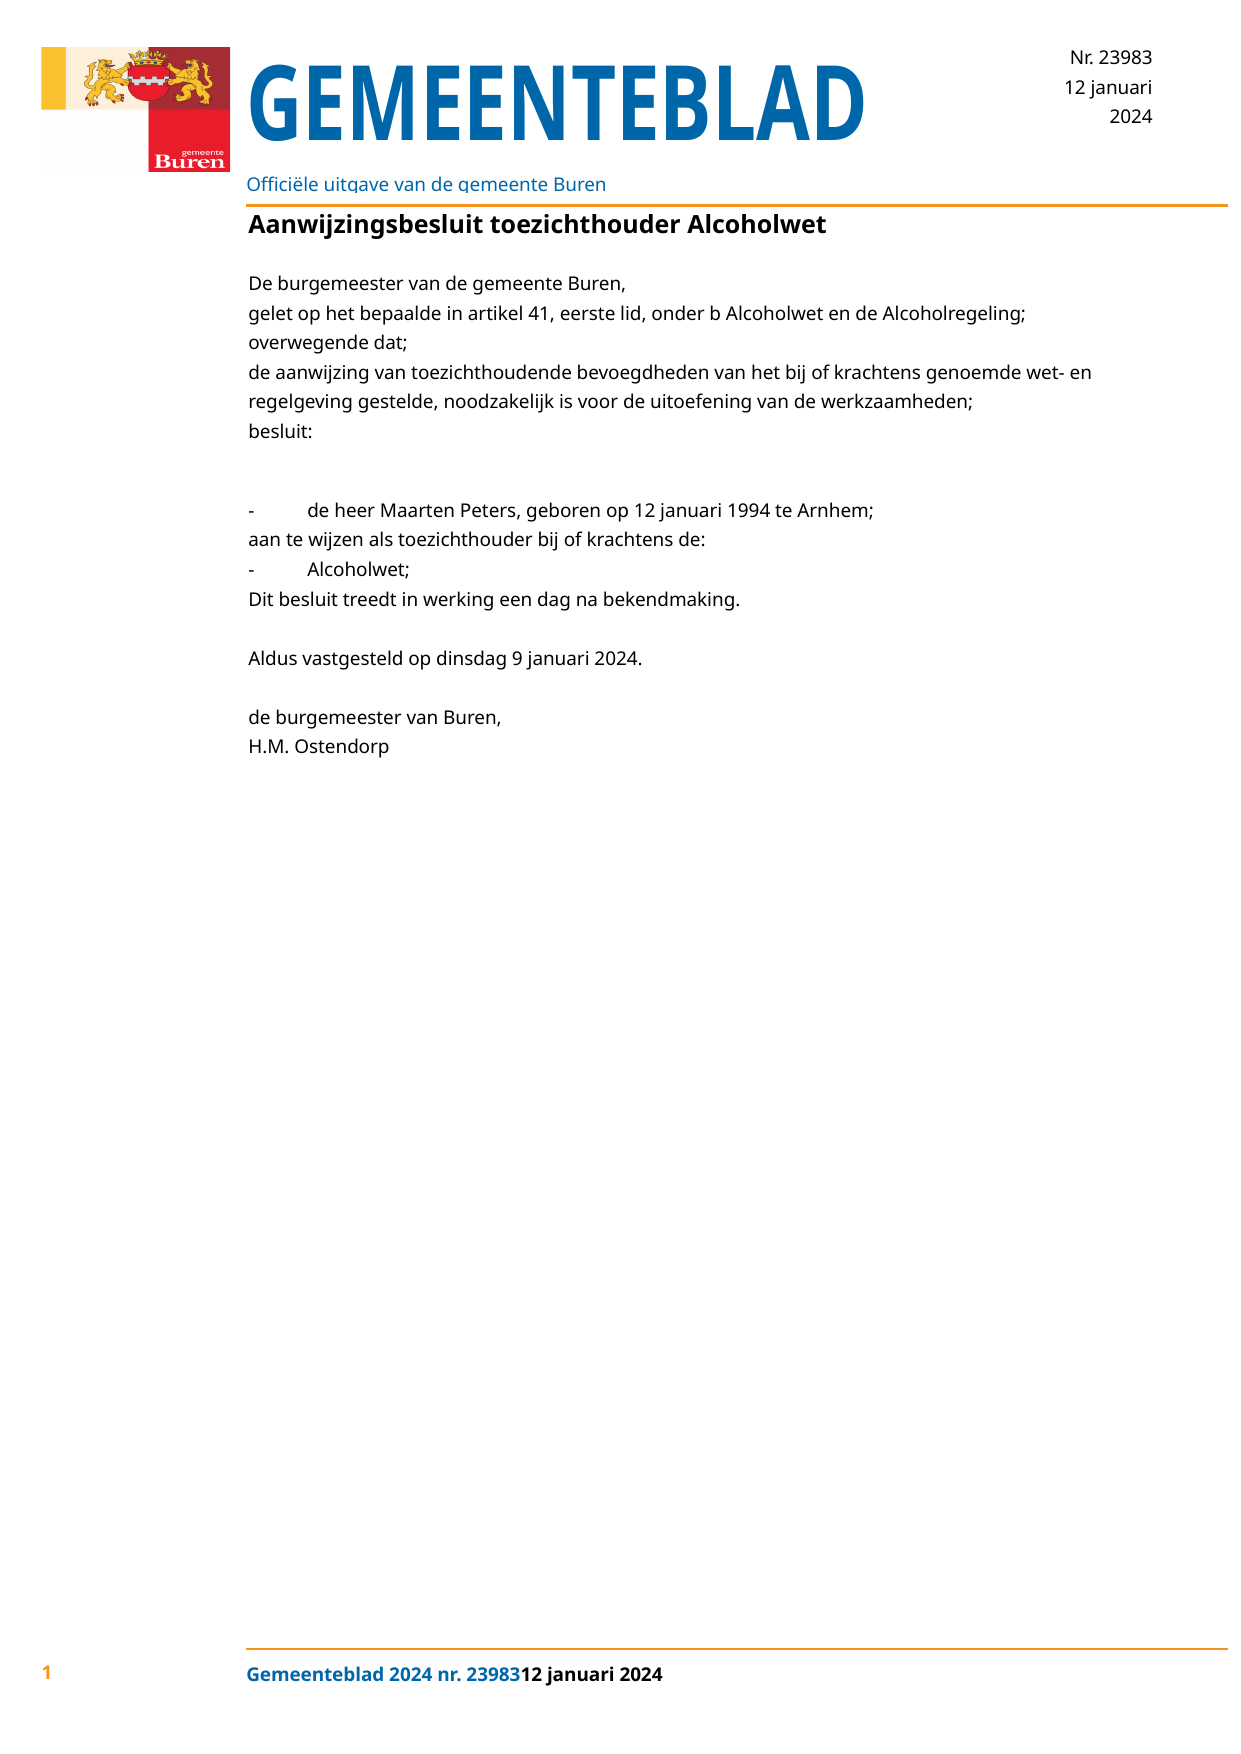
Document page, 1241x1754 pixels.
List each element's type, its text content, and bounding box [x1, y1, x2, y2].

text de aanwijzing van toezichthoudende bevoegdheden van het bij of krachtens genoemde wet- en regelgeving gestelde, noodzakelijk is voor de uitoefening van de werkzaamheden; [248, 359, 1152, 414]
text De burgemeester van de gemeente Buren, [248, 270, 1152, 296]
text de burgemeester van Buren, [248, 704, 1152, 730]
text gelet op het bepaalde in artikel 41, eerste lid, onder b Alcoholwet en de Alcoholregeling; [248, 300, 1152, 326]
text H.M. Ostendorp [248, 734, 1152, 759]
text besluit: [248, 418, 1152, 444]
picture [41, 47, 231, 172]
text overwegende dat; [248, 329, 1152, 355]
list Alcoholwet; [248, 556, 1152, 582]
list de heer Maarten Peters, geboren op 12 januari 1994 te Arnhem; [248, 497, 1152, 523]
text Aanwijzingsbesluit toezichthouder Alcoholwet [248, 207, 1152, 241]
text aan te wijzen als toezichthouder bij of krachtens de: [248, 527, 1152, 552]
text Dit besluit treedt in werking een dag na bekendmaking. [248, 586, 1152, 612]
text Aldus vastgesteld op dinsdag 9 januari 2024. [248, 645, 1152, 671]
